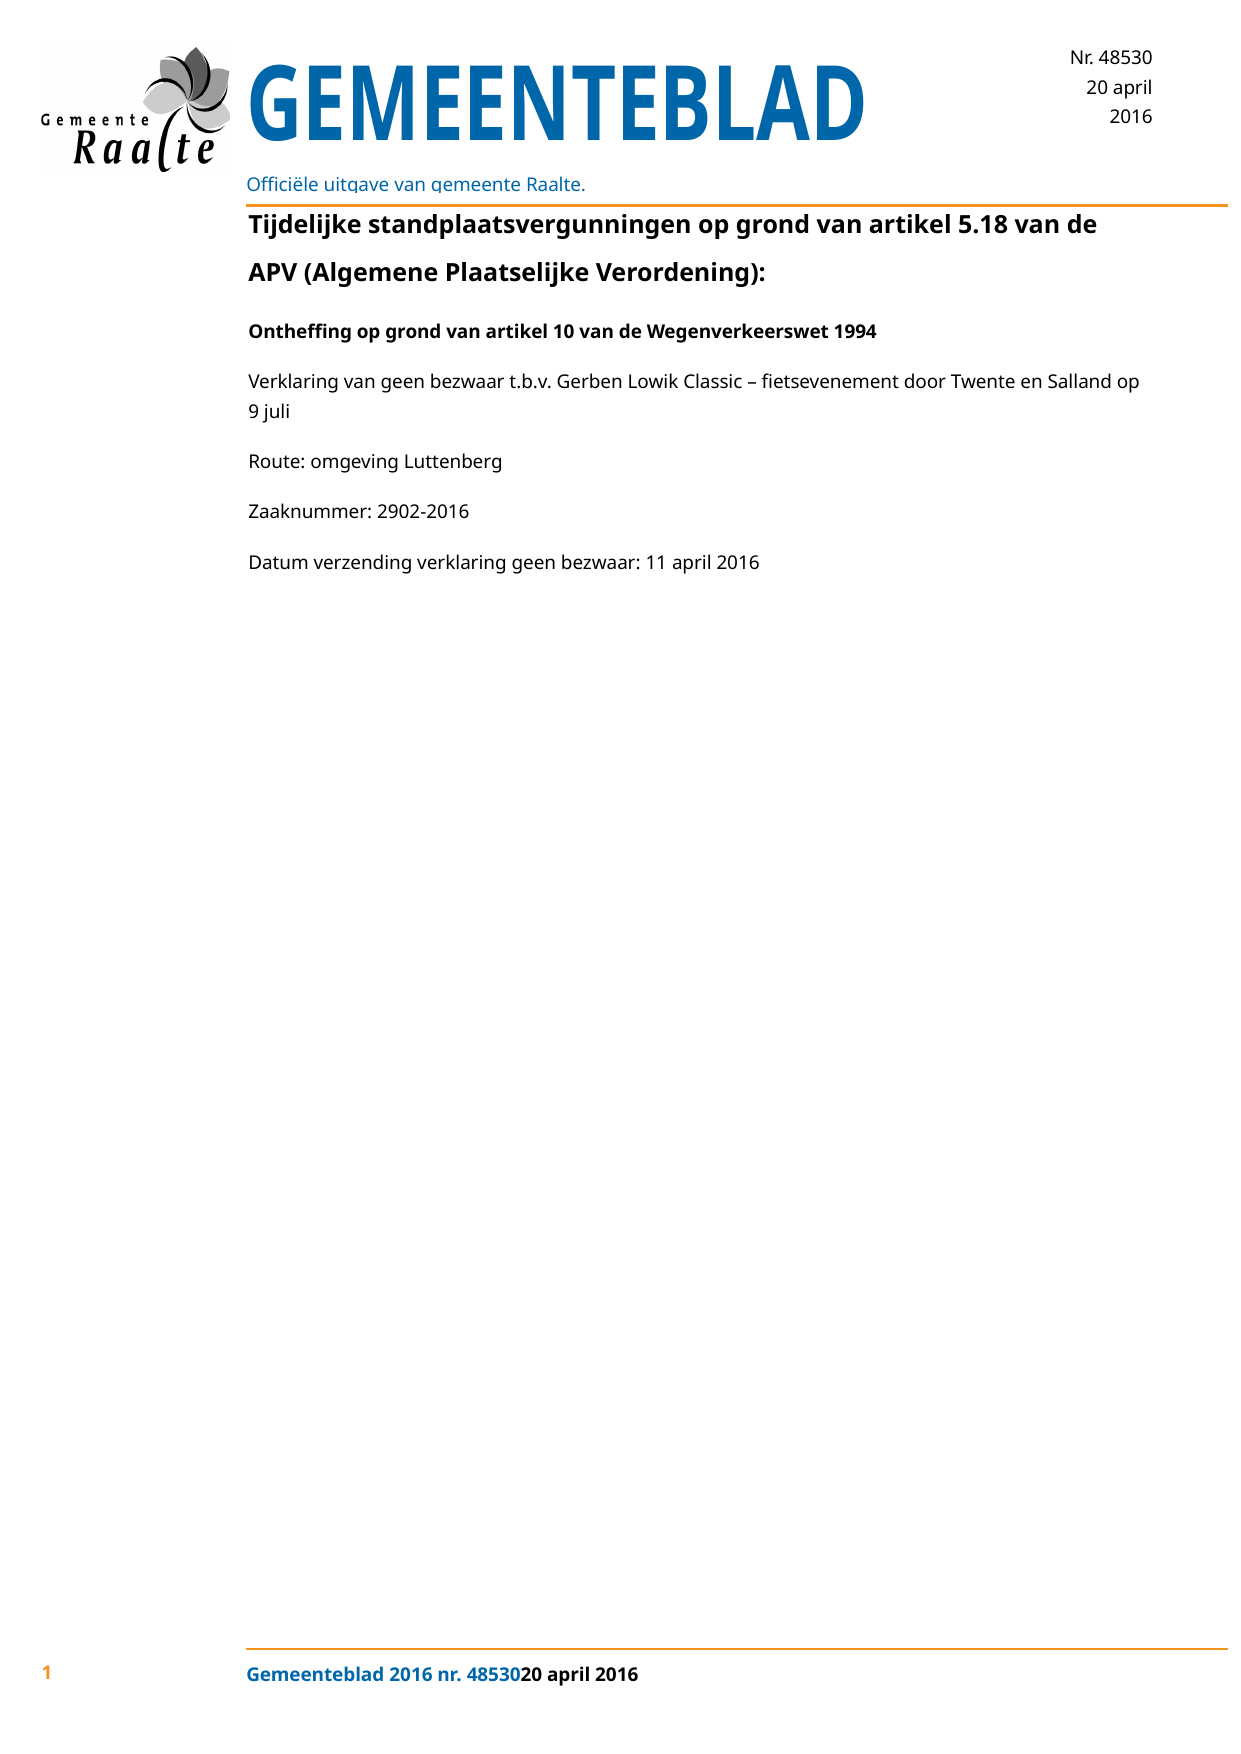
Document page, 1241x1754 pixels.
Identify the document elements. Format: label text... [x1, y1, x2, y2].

text Zaaknummer: 2902-2016 [248, 499, 1152, 524]
text Ontheffing op grond van artikel 10 van de Wegenverkeerswet 1994 [248, 318, 1152, 344]
text Tijdelijke standplaatsvergunningen op grond van artikel 5.18 van de APV (Algemene Plaatselijke Verordening): [248, 207, 1152, 288]
text Route: omgeving Luttenberg [248, 448, 1152, 474]
picture [41, 47, 231, 172]
text Verklaring van geen bezwaar t.b.v. Gerben Lowik Classic – fietsevenement door Twente en Salland op 9 juli [248, 368, 1152, 424]
text Datum verzending verklaring geen bezwaar: 11 april 2016 [248, 549, 1152, 575]
